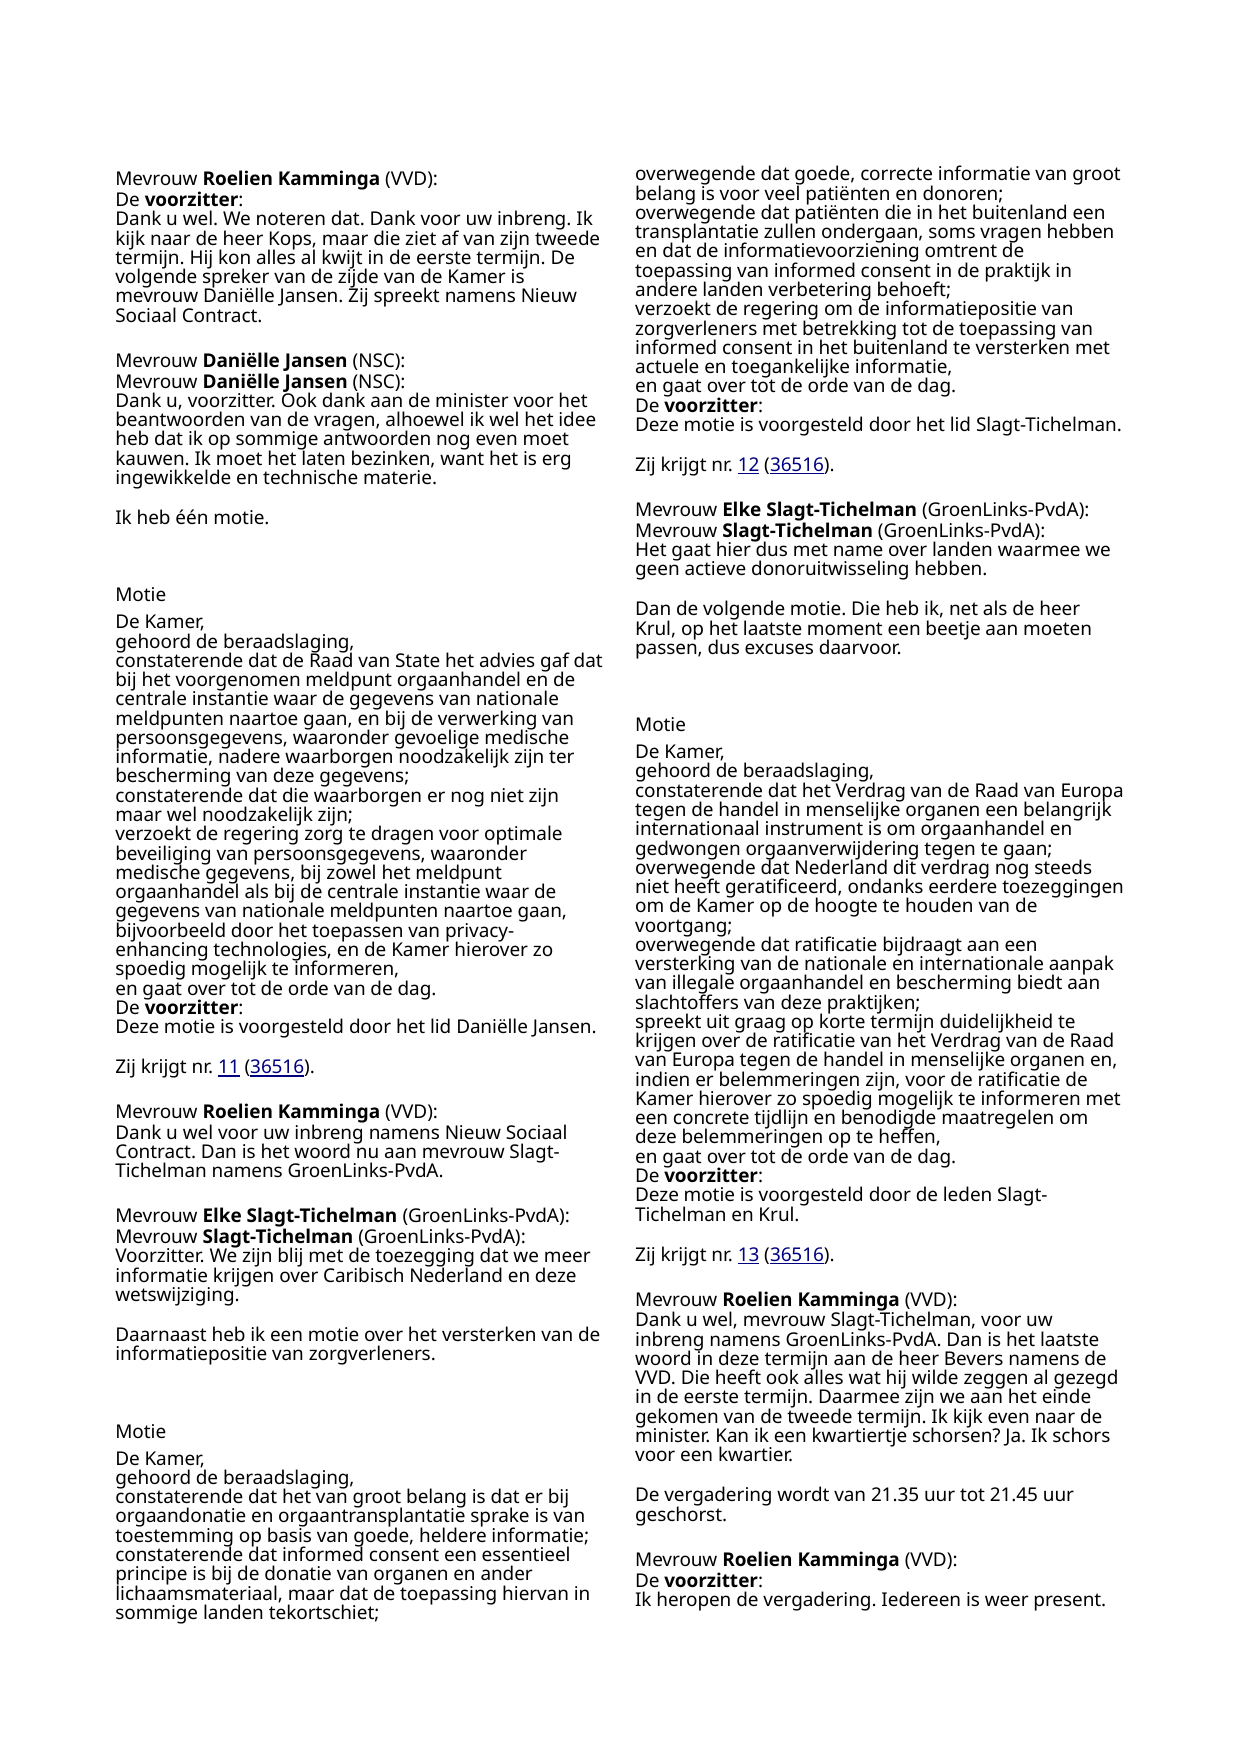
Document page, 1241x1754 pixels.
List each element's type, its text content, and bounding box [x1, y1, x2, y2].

text De voorzitter: [635, 397, 1125, 416]
text Mevrouw Roelien Kamminga (VVD): [635, 1286, 1125, 1311]
text Ik heb één motie. [115, 509, 605, 528]
text constaterende dat informed consent een essentieel principe is bij de donatie van organen en ander lichaamsmateriaal, maar dat de toepassing hiervan in sommige landen tekortschiet; [115, 1546, 605, 1623]
text Deze motie is voorgesteld door het lid Daniëlle Jansen. [115, 1018, 605, 1037]
text De Kamer, [635, 743, 1125, 762]
text Daarnaast heb ik een motie over het versterken van de informatiepositie van zorgverleners. [115, 1326, 605, 1364]
text Zij krijgt nr. 12 (36516). [635, 456, 1125, 475]
text Deze motie is voorgesteld door het lid Slagt-Tichelman. [635, 416, 1125, 435]
text Mevrouw Elke Slagt-Tichelman (GroenLinks-PvdA): [635, 496, 1125, 522]
text De Kamer, [115, 1450, 605, 1469]
text Deze motie is voorgesteld door de leden Slagt-Tichelman en Krul. [635, 1186, 1125, 1225]
text Dank u wel. We noteren dat. Dank voor uw inbreng. Ik kijk naar de heer Kops, maar die ziet af van zijn tweede termijn. Hij kon alles al kwijt in de eerste termijn. De volgende spreker van de zijde van de Kamer is mevrouw Daniëlle Jansen. Zij spreekt namens Nieuw Sociaal Contract. [115, 210, 605, 326]
text De vergadering wordt van 21.35 uur tot 21.45 uur geschorst. [635, 1486, 1125, 1525]
text Mevrouw Roelien Kamminga (VVD): [115, 165, 605, 191]
text Mevrouw Roelien Kamminga (VVD): [115, 1098, 605, 1124]
text overwegende dat patiënten die in het buitenland een transplantatie zullen ondergaan, soms vragen hebben en dat de informatievoorziening omtrent de toepassing van informed consent in de praktijk in andere landen verbetering behoeft; [635, 204, 1125, 300]
text Het gaat hier dus met name over landen waarmee we geen actieve donoruitwisseling hebben. [635, 541, 1125, 579]
text en gaat over tot de orde van de dag. [635, 377, 1125, 397]
text Motie [115, 1418, 605, 1444]
text gehoord de beraadslaging, [115, 633, 605, 652]
text constaterende dat het Verdrag van de Raad van Europa tegen de handel in menselijke organen een belangrijk internationaal instrument is om orgaanhandel en gedwongen orgaanverwijdering tegen te gaan; [635, 782, 1125, 859]
text De voorzitter: [115, 999, 605, 1018]
text overwegende dat ratificatie bijdraagt aan een versterking van de nationale en internationale aanpak van illegale orgaanhandel en bescherming biedt aan slachtoffers van deze praktijken; [635, 936, 1125, 1013]
text Mevrouw Slagt-Tichelman (GroenLinks-PvdA): [115, 1228, 605, 1247]
text Dank u wel voor uw inbreng namens Nieuw Sociaal Contract. Dan is het woord nu aan mevrouw Slagt-Tichelman namens GroenLinks-PvdA. [115, 1124, 605, 1182]
text overwegende dat goede, correcte informatie van groot belang is voor veel patiënten en donoren; [635, 165, 1125, 204]
text en gaat over tot de orde van de dag. [635, 1148, 1125, 1167]
text Dank u, voorzitter. Ook dank aan de minister voor het beantwoorden van de vragen, alhoewel ik wel het idee heb dat ik op sommige antwoorden nog even moet kauwen. Ik moet het laten bezinken, want het is erg ingewikkelde en technische materie. [115, 392, 605, 488]
text Mevrouw Elke Slagt-Tichelman (GroenLinks-PvdA): [115, 1202, 605, 1228]
text Dan de volgende motie. Die heb ik, net als de heer Krul, op het laatste moment een beetje aan moeten passen, dus excuses daarvoor. [635, 600, 1125, 658]
text Dank u wel, mevrouw Slagt-Tichelman, voor uw inbreng namens GroenLinks-PvdA. Dan is het laatste woord in deze termijn aan de heer Bevers namens de VVD. Die heeft ook alles wat hij wilde zeggen al gezegd in de eerste termijn. Daarmee zijn we aan het einde gekomen van de tweede termijn. Ik kijk even naar de minister. Kan ik een kwartiertje schorsen? Ja. Ik schors voor een kwartier. [635, 1311, 1125, 1466]
text Mevrouw Daniëlle Jansen (NSC): [115, 373, 605, 392]
text gehoord de beraadslaging, [115, 1469, 605, 1488]
text Motie [115, 582, 605, 607]
text verzoekt de regering om de informatiepositie van zorgverleners met betrekking tot de toepassing van informed consent in het buitenland te versterken met actuele en toegankelijke informatie, [635, 300, 1125, 377]
text Mevrouw Slagt-Tichelman (GroenLinks-PvdA): [635, 522, 1125, 541]
text De voorzitter: [635, 1167, 1125, 1186]
text overwegende dat Nederland dit verdrag nog steeds niet heeft geratificeerd, ondanks eerdere toezeggingen om de Kamer op de hoogte te houden van de voortgang; [635, 859, 1125, 936]
text Zij krijgt nr. 11 (36516). [115, 1058, 605, 1077]
text Voorzitter. We zijn blij met de toezegging dat we meer informatie krijgen over Caribisch Nederland en deze wetswijziging. [115, 1247, 605, 1305]
text De voorzitter: [635, 1572, 1125, 1591]
text Ik heropen de vergadering. Iedereen is weer present. [635, 1591, 1125, 1610]
text Motie [635, 711, 1125, 737]
text Mevrouw Roelien Kamminga (VVD): [635, 1546, 1125, 1572]
text Zij krijgt nr. 13 (36516). [635, 1246, 1125, 1265]
text constaterende dat het van groot belang is dat er bij orgaandonatie en orgaantransplantatie sprake is van toestemming op basis van goede, heldere informatie; [115, 1488, 605, 1546]
text constaterende dat die waarborgen er nog niet zijn maar wel noodzakelijk zijn; [115, 787, 605, 825]
text De voorzitter: [115, 191, 605, 210]
text De Kamer, [115, 613, 605, 633]
text spreekt uit graag op korte termijn duidelijkheid te krijgen over de ratificatie van het Verdrag van de Raad van Europa tegen de handel in menselijke organen en, indien er belemmeringen zijn, voor de ratificatie de Kamer hierover zo spoedig mogelijk te informeren met een concrete tijdlijn en benodigde maatregelen om deze belemmeringen op te heffen, [635, 1013, 1125, 1148]
text Mevrouw Daniëlle Jansen (NSC): [115, 347, 605, 373]
text gehoord de beraadslaging, [635, 762, 1125, 782]
text en gaat over tot de orde van de dag. [115, 979, 605, 999]
text verzoekt de regering zorg te dragen voor optimale beveiliging van persoonsgegevens, waaronder medische gegevens, bij zowel het meldpunt orgaanhandel als bij de centrale instantie waar de gegevens van nationale meldpunten naartoe gaan, bijvoorbeeld door het toepassen van privacy-enhancing technologies, en de Kamer hierover zo spoedig mogelijk te informeren, [115, 825, 605, 979]
text constaterende dat de Raad van State het advies gaf dat bij het voorgenomen meldpunt orgaanhandel en de centrale instantie waar de gegevens van nationale meldpunten naartoe gaan, en bij de verwerking van persoonsgegevens, waaronder gevoelige medische informatie, nadere waarborgen noodzakelijk zijn ter bescherming van deze gegevens; [115, 652, 605, 787]
